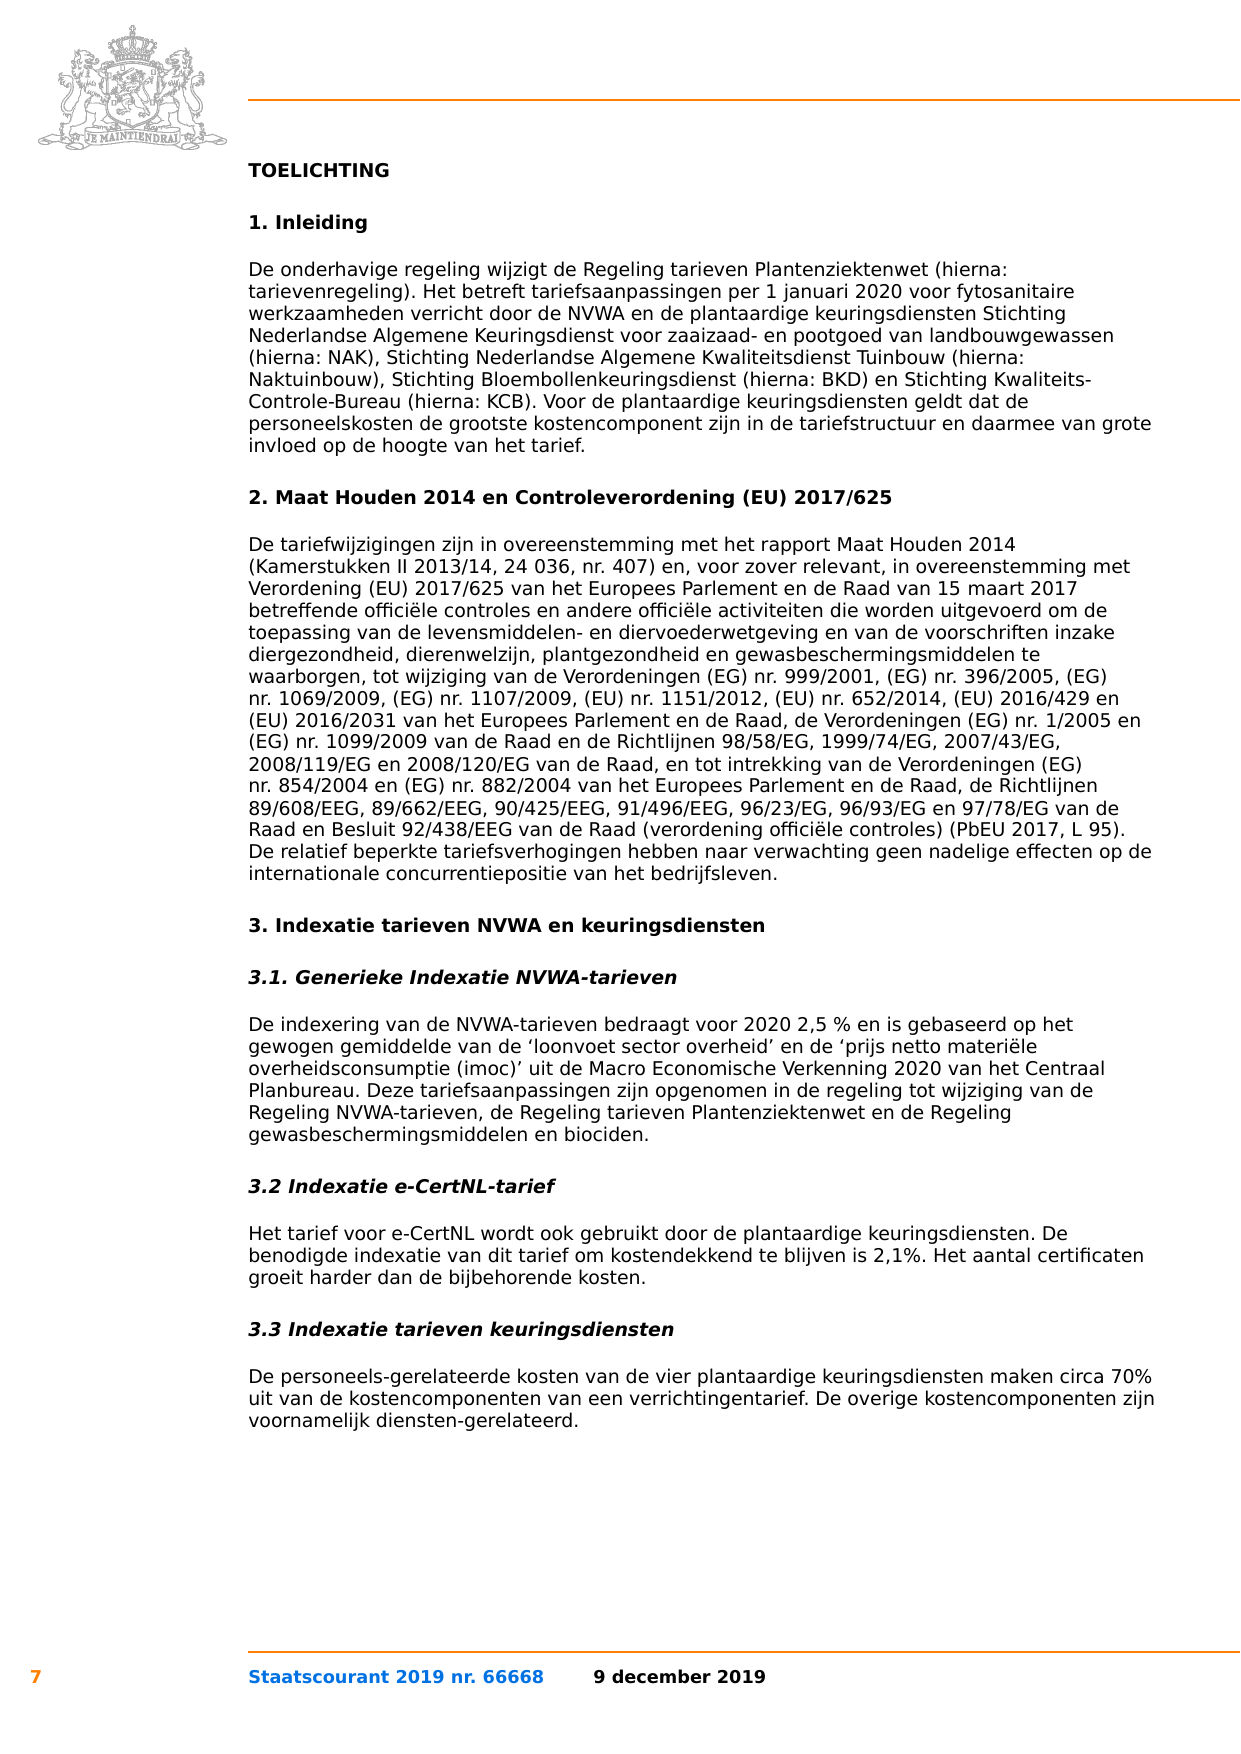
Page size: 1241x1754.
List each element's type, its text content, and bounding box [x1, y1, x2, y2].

text De relatief beperkte tariefsverhogingen hebben naar verwachting geen nadelige effecten op de internationale concurrentiepositie van het bedrijfsleven. [248, 841, 1163, 885]
text De personeels-gerelateerde kosten van de vier plantaardige keuringsdiensten maken circa 70% uit van de kostencomponenten van een verrichtingentarief. De overige kostencomponenten zijn voornamelijk diensten-gerelateerd. [248, 1366, 1163, 1432]
subtitle 3.3 Indexatie tarieven keuringsdiensten [248, 1319, 1163, 1341]
subtitle TOELICHTING [248, 160, 1163, 182]
subtitle 3. Indexatie tarieven NVWA en keuringsdiensten [248, 915, 1163, 937]
text De indexering van de NVWA-tarieven bedraagt voor 2020 2,5 % en is gebaseerd op het gewogen gemiddelde van de ‘loonvoet sector overheid’ en de ‘prijs netto materiële overheidsconsumptie (imoc)’ uit de Macro Economische Verkenning 2020 van het Centraal Planbureau. Deze tariefsaanpassingen zijn opgenomen in de regeling tot wijziging van de Regeling NVWA-tarieven, de Regeling tarieven Plantenziektenwet en de Regeling gewasbeschermingsmiddelen en biociden. [248, 1014, 1163, 1146]
text De onderhavige regeling wijzigt de Regeling tarieven Plantenziektenwet (hierna: tarievenregeling). Het betreft tariefsaanpassingen per 1 januari 2020 voor fytosanitaire werkzaamheden verricht door de NVWA en de plantaardige keuringsdiensten Stichting Nederlandse Algemene Keuringsdienst voor zaaizaad- en pootgoed van landbouwgewassen (hierna: NAK), Stichting Nederlandse Algemene Kwaliteitsdienst Tuinbouw (hierna: Naktuinbouw), Stichting Bloembollenkeuringsdienst (hierna: BKD) en Stichting Kwaliteits-Controle-Bureau (hierna: KCB). Voor de plantaardige keuringsdiensten geldt dat de personeelskosten de grootste kostencomponent zijn in de tariefstructuur en daarmee van grote invloed op de hoogte van het tarief. [248, 259, 1163, 457]
subtitle 3.1. Generieke Indexatie NVWA-tarieven [248, 967, 1163, 989]
subtitle 2. Maat Houden 2014 en Controleverordening (EU) 2017/625 [248, 487, 1163, 509]
subtitle 1. Inleiding [248, 212, 1163, 234]
subtitle 3.2 Indexatie e-CertNL-tarief [248, 1176, 1163, 1198]
text De tariefwijzigingen zijn in overeenstemming met het rapport Maat Houden 2014 (Kamerstukken II 2013/14, 24 036, nr. 407) en, voor zover relevant, in overeenstemming met Verordening (EU) 2017/625 van het Europees Parlement en de Raad van 15 maart 2017 betreffende officiële controles en andere officiële activiteiten die worden uitgevoerd om de toepassing van de levensmiddelen- en diervoederwetgeving en van de voorschriften inzake diergezondheid, dierenwelzijn, plantgezondheid en gewasbeschermingsmiddelen te waarborgen, tot wijziging van de Verordeningen (EG) nr. 999/2001, (EG) nr. 396/2005, (EG) nr. 1069/2009, (EG) nr. 1107/2009, (EU) nr. 1151/2012, (EU) nr. 652/2014, (EU) 2016/429 en (EU) 2016/2031 van het Europees Parlement en de Raad, de Verordeningen (EG) nr. 1/2005 en (EG) nr. 1099/2009 van de Raad en de Richtlijnen 98/58/EG, 1999/74/EG, 2007/43/EG, 2008/119/EG en 2008/120/EG van de Raad, en tot intrekking van de Verordeningen (EG) nr. 854/2004 en (EG) nr. 882/2004 van het Europees Parlement en de Raad, de Richtlijnen 89/608/EEG, 89/662/EEG, 90/425/EEG, 91/496/EEG, 96/23/EG, 96/93/EG en 97/78/EG van de Raad en Besluit 92/438/EEG van de Raad (verordening officiële controles) (PbEU 2017, L 95). [248, 534, 1163, 841]
picture [38, 25, 227, 150]
text Het tarief voor e-CertNL wordt ook gebruikt door de plantaardige keuringsdiensten. De benodigde indexatie van dit tarief om kostendekkend te blijven is 2,1%. Het aantal certificaten groeit harder dan de bijbehorende kosten. [248, 1223, 1163, 1289]
